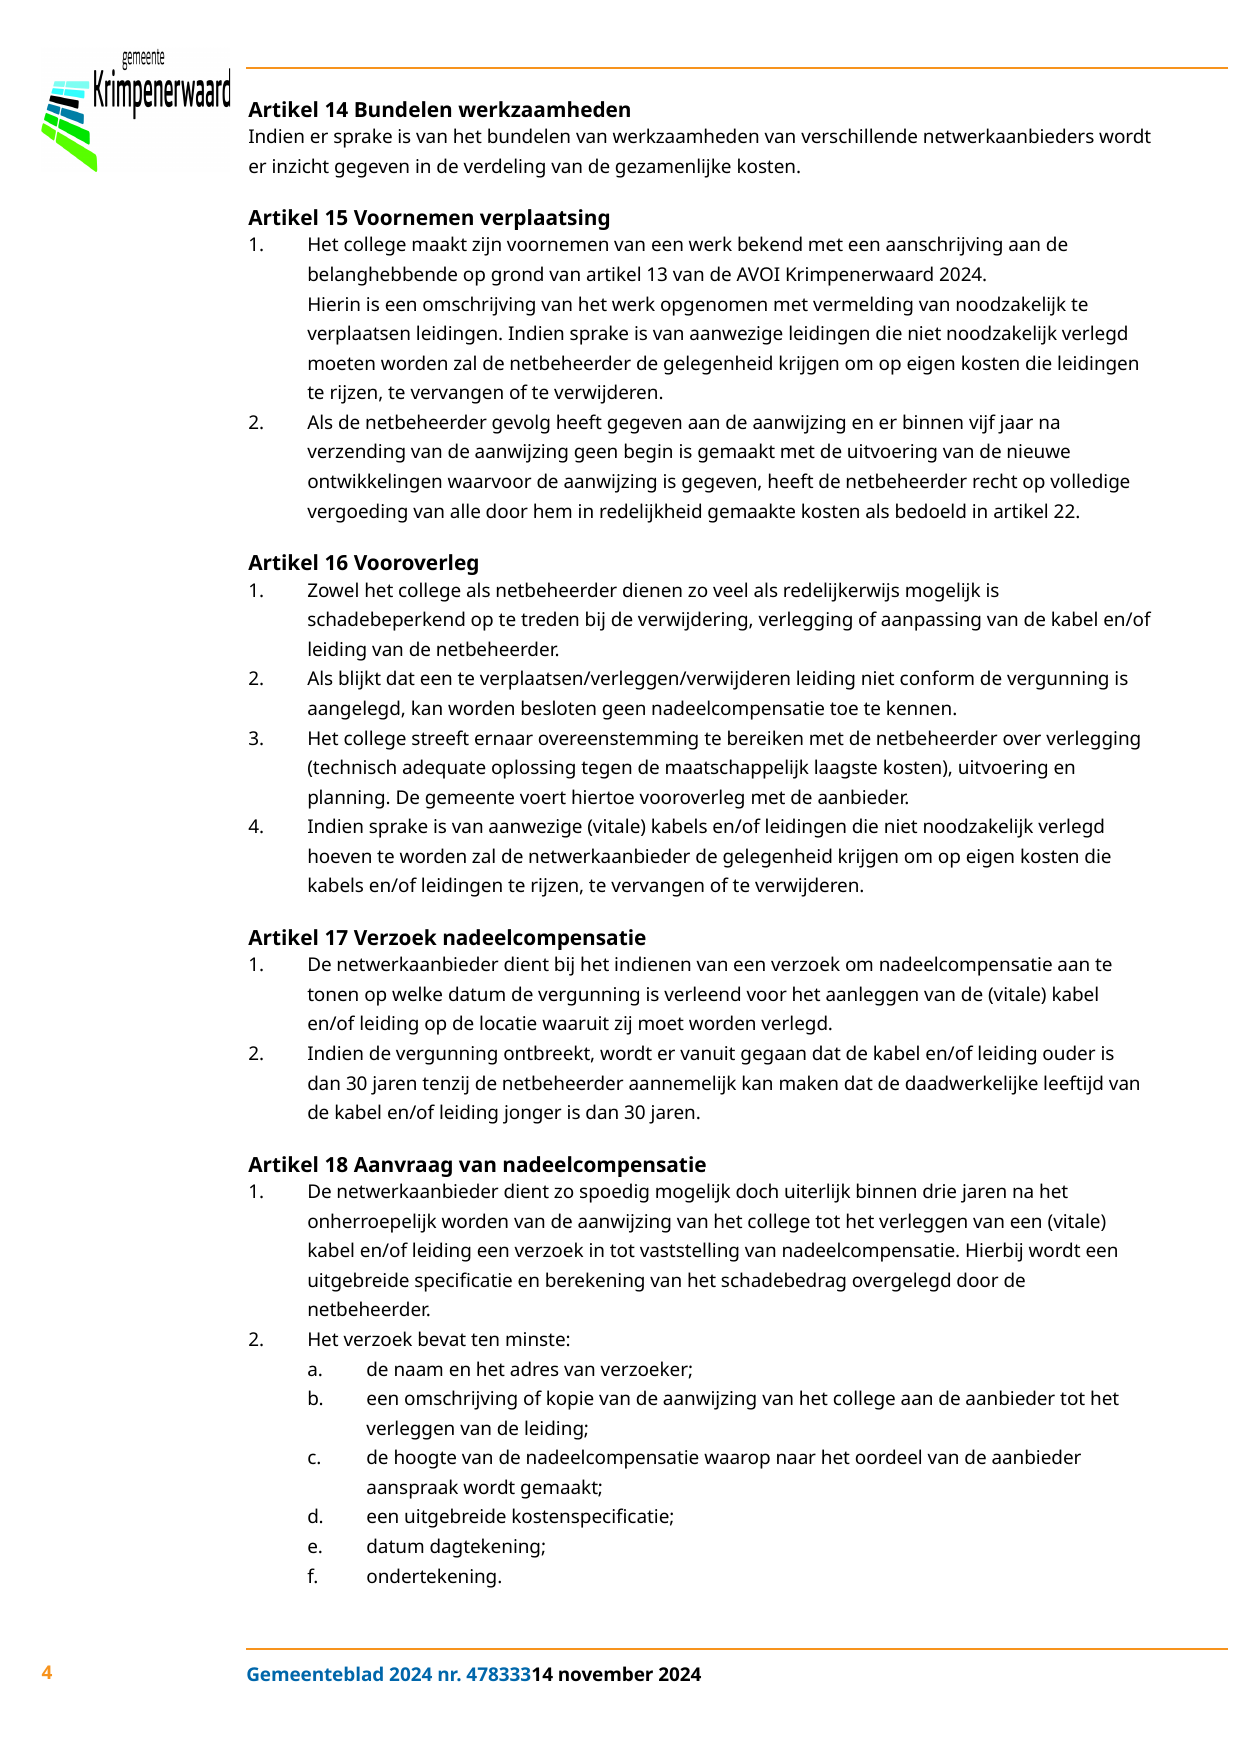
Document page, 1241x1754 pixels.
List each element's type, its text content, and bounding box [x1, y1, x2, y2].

text Artikel 18 Aanvraag van nadeelcompensatie [248, 1150, 1152, 1178]
text Artikel 14 Bundelen werkzaamheden [248, 95, 1152, 123]
list een uitgebreide kostenspecificatie; [307, 1504, 1152, 1529]
list De netwerkaanbieder dient zo spoedig mogelijk doch uiterlijk binnen drie jaren na het onherroepelijk worden van de aanwijzing van het college tot het verleggen van een (vitale) kabel en/of leiding een verzoek in tot vaststelling van nadeelcompensatie. Hierbij wordt een uitgebreide specificatie en berekening van het schadebedrag overgelegd door de netbeheerder. [248, 1178, 1152, 1322]
list Als de netbeheerder gevolg heeft gegeven aan de aanwijzing en er binnen vijf jaar na verzending van de aanwijzing geen begin is gemaakt met de uitvoering van de nieuwe ontwikkelingen waarvoor de aanwijzing is gegeven, heeft de netbeheerder recht op volledige vergoeding van alle door hem in redelijkheid gemaakte kosten als bedoeld in artikel 22. [248, 409, 1152, 524]
list Het college streeft ernaar overeenstemming te bereiken met de netbeheerder over verlegging (technisch adequate oplossing tegen de maatschappelijk laagste kosten), uitvoering en planning. De gemeente voert hiertoe vooroverleg met de aanbieder. [248, 725, 1152, 809]
list Het college maakt zijn voornemen van een werk bekend met een aanschrijving aan de belanghebbende op grond van artikel 13 van de AVOI Krimpenerwaard 2024. [248, 232, 1152, 287]
text Indien er sprake is van het bundelen van werkzaamheden van verschillende netwerkaanbieders wordt er inzicht gegeven in de verdeling van de gezamenlijke kosten. [248, 123, 1152, 178]
list de hoogte van de nadeelcompensatie waarop naar het oordeel van de aanbieder aanspraak wordt gemaakt; [307, 1444, 1152, 1500]
list Het verzoek bevat ten minste: [248, 1326, 1152, 1352]
list een omschrijving of kopie van de aanwijzing van het college aan de aanbieder tot het verleggen van de leiding; [307, 1385, 1152, 1441]
list datum dagtekening; [307, 1533, 1152, 1559]
list Hierin is een omschrijving van het werk opgenomen met vermelding van noodzakelijk te verplaatsen leidingen. Indien sprake is van aanwezige leidingen die niet noodzakelijk verlegd moeten worden zal de netbeheerder de gelegenheid krijgen om op eigen kosten die leidingen te rijzen, te vervangen of te verwijderen. [248, 291, 1152, 405]
text Artikel 16 Vooroverleg [248, 548, 1152, 577]
list Als blijkt dat een te verplaatsen/verleggen/verwijderen leiding niet conform de vergunning is aangelegd, kan worden besloten geen nadeelcompensatie toe te kennen. [248, 666, 1152, 721]
list de naam en het adres van verzoeker; [307, 1356, 1152, 1381]
list Indien de vergunning ontbreekt, wordt er vanuit gegaan dat de kabel en/of leiding ouder is dan 30 jaren tenzij de netbeheerder aannemelijk kan maken dat de daadwerkelijke leeftijd van de kabel en/of leiding jonger is dan 30 jaren. [248, 1040, 1152, 1125]
text Artikel 15 Voornemen verplaatsing [248, 203, 1152, 232]
picture [41, 47, 231, 172]
list ondertekening. [307, 1563, 1152, 1588]
text Artikel 17 Verzoek nadeelcompensatie [248, 923, 1152, 951]
list De netwerkaanbieder dient bij het indienen van een verzoek om nadeelcompensatie aan te tonen op welke datum de vergunning is verleend voor het aanleggen van de (vitale) kabel en/of leiding op de locatie waaruit zij moet worden verlegd. [248, 951, 1152, 1036]
list Zowel het college als netbeheerder dienen zo veel als redelijkerwijs mogelijk is schadebeperkend op te treden bij de verwijdering, verlegging of aanpassing van de kabel en/of leiding van de netbeheerder. [248, 577, 1152, 662]
list Indien sprake is van aanwezige (vitale) kabels en/of leidingen die niet noodzakelijk verlegd hoeven te worden zal de netwerkaanbieder de gelegenheid krijgen om op eigen kosten die kabels en/of leidingen te rijzen, te vervangen of te verwijderen. [248, 813, 1152, 898]
